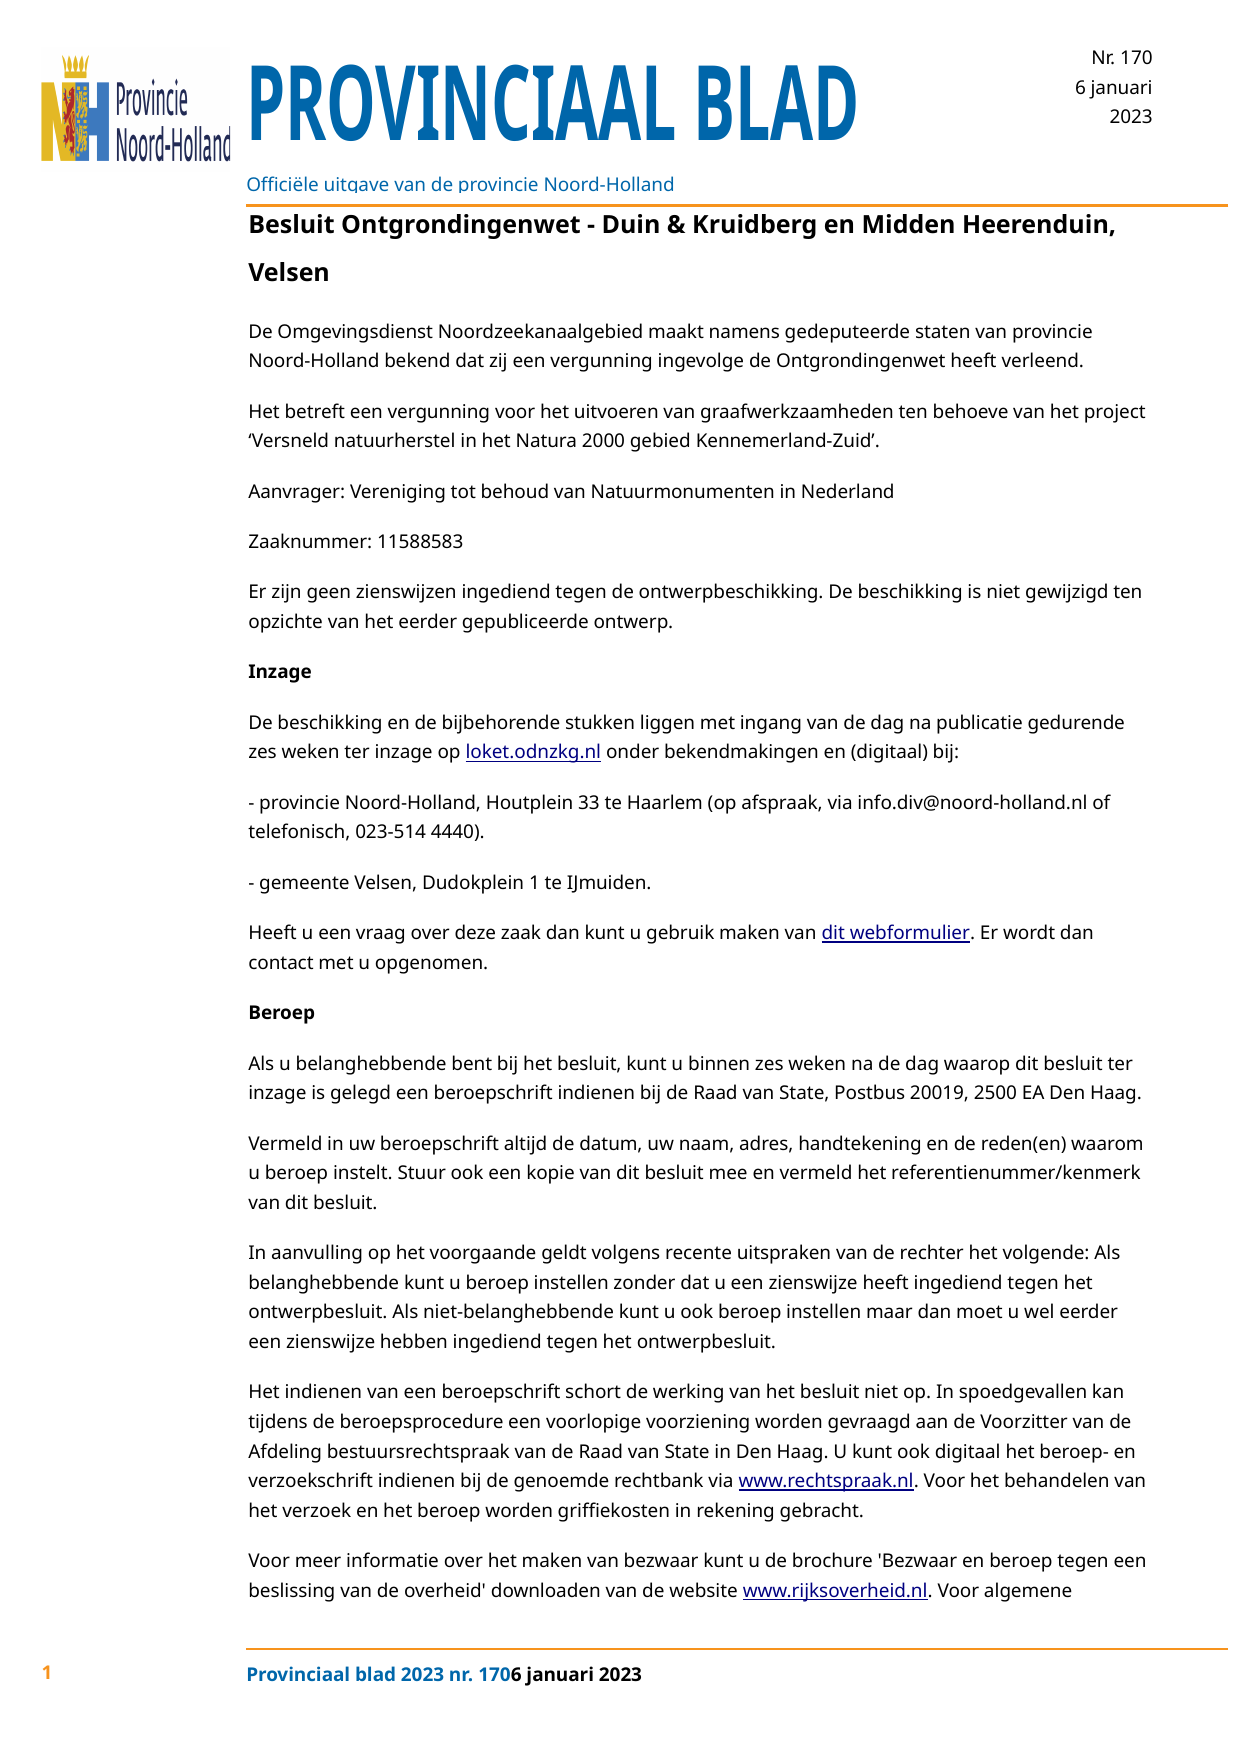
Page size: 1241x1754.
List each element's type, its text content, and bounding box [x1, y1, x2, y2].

text Aanvrager: Vereniging tot behoud van Natuurmonumenten in Nederland [248, 478, 1152, 504]
text Beroep [248, 999, 1152, 1025]
text Heeft u een vraag over deze zaak dan kunt u gebruik maken van dit webformulier. Er wordt dan contact met u opgenomen. [248, 919, 1152, 975]
text Zaaknummer: 11588583 [248, 528, 1152, 554]
text De beschikking en de bijbehorende stukken liggen met ingang van de dag na publicatie gedurende zes weken ter inzage op loket.odnzkg.nl onder bekendmakingen en (digitaal) bij: [248, 709, 1152, 764]
picture [41, 47, 231, 172]
text De Omgevingsdienst Noordzeekanaalgebied maakt namens gedeputeerde staten van provincie Noord-Holland bekend dat zij een vergunning ingevolge de Ontgrondingenwet heeft verleend. [248, 318, 1152, 373]
text Het indienen van een beroepschrift schort de werking van het besluit niet op. In spoedgevallen kan tijdens de beroepsprocedure een voorlopige voorziening worden gevraagd aan de Voorzitter van de Afdeling bestuursrechtspraak van de Raad van State in Den Haag. U kunt ook digitaal het beroep- en verzoekschrift indienen bij de genoemde rechtbank via www.rechtspraak.nl. Voor het behandelen van het verzoek en het beroep worden griffiekosten in rekening gebracht. [248, 1379, 1152, 1523]
text Voor meer informatie over het maken van bezwaar kunt u de brochure 'Bezwaar en beroep tegen een beslissing van de overheid' downloaden van de website www.rijksoverheid.nl. Voor algemene [248, 1547, 1152, 1603]
text Besluit Ontgrondingenwet - Duin & Kruidberg en Midden Heerenduin, Velsen [248, 207, 1152, 288]
text Er zijn geen zienswijzen ingediend tegen de ontwerpbeschikking. De beschikking is niet gewijzigd ten opzichte van het eerder gepubliceerde ontwerp. [248, 579, 1152, 634]
text Inzage [248, 659, 1152, 684]
text Vermeld in uw beroepschrift altijd de datum, uw naam, adres, handtekening en de reden(en) waarom u beroep instelt. Stuur ook een kopie van dit besluit mee en vermeld het referentienummer/kenmerk van dit besluit. [248, 1130, 1152, 1215]
text In aanvulling op het voorgaande geldt volgens recente uitspraken van de rechter het volgende: Als belanghebbende kunt u beroep instellen zonder dat u een zienswijze heeft ingediend tegen het ontwerpbesluit. Als niet-belanghebbende kunt u ook beroep instellen maar dan moet u wel eerder een zienswijze hebben ingediend tegen het ontwerpbesluit. [248, 1239, 1152, 1354]
text - gemeente Velsen, Dudokplein 1 te IJmuiden. [248, 869, 1152, 895]
text Het betreft een vergunning voor het uitvoeren van graafwerkzaamheden ten behoeve van het project ‘Versneld natuurherstel in het Natura 2000 gebied Kennemerland-Zuid’. [248, 398, 1152, 453]
text - provincie Noord-Holland, Houtplein 33 te Haarlem (op afspraak, via info.div@noord-holland.nl of telefonisch, 023-514 4440). [248, 789, 1152, 844]
text Als u belanghebbende bent bij het besluit, kunt u binnen zes weken na de dag waarop dit besluit ter inzage is gelegd een beroepschrift indienen bij de Raad van State, Postbus 20019, 2500 EA Den Haag. [248, 1050, 1152, 1105]
